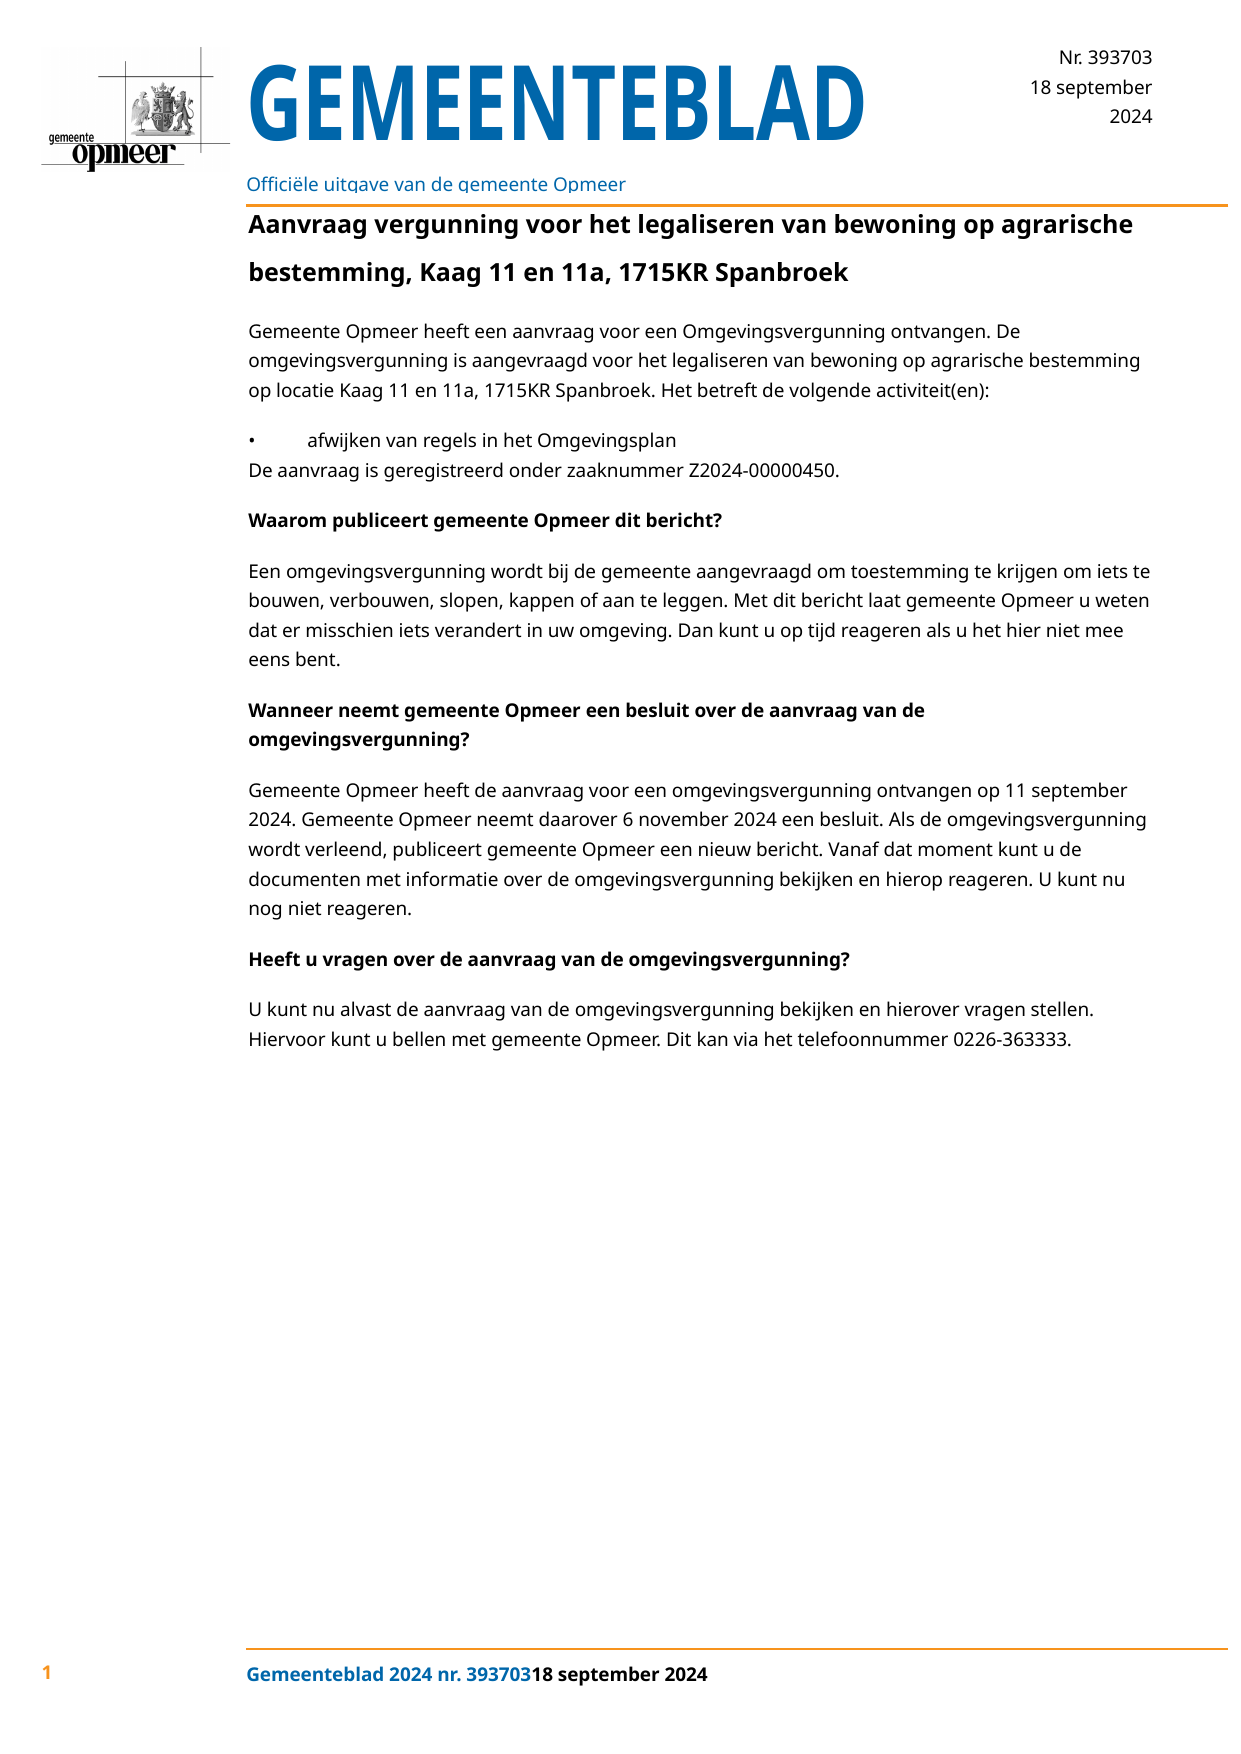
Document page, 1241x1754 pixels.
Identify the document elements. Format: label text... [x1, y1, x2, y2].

text Aanvraag vergunning voor het legaliseren van bewoning op agrarische bestemming, Kaag 11 en 11a, 1715KR Spanbroek [248, 207, 1152, 288]
text Waarom publiceert gemeente Opmeer dit bericht? [248, 507, 1152, 533]
text Heeft u vragen over de aanvraag van de omgevingsvergunning? [248, 946, 1152, 972]
text Gemeente Opmeer heeft een aanvraag voor een Omgevingsvergunning ontvangen. De omgevingsvergunning is aangevraagd voor het legaliseren van bewoning op agrarische bestemming op locatie Kaag 11 en 11a, 1715KR Spanbroek. Het betreft de volgende activiteit(en): [248, 318, 1152, 403]
text Gemeente Opmeer heeft de aanvraag voor een omgevingsvergunning ontvangen op 11 september 2024. Gemeente Opmeer neemt daarover 6 november 2024 een besluit. Als de omgevingsvergunning wordt verleend, publiceert gemeente Opmeer een nieuw bericht. Vanaf dat moment kunt u de documenten met informatie over de omgevingsvergunning bekijken en hierop reageren. U kunt nu nog niet reageren. [248, 777, 1152, 921]
text Wanneer neemt gemeente Opmeer een besluit over de aanvraag van de omgevingsvergunning? [248, 697, 1152, 752]
picture [41, 47, 231, 172]
text De aanvraag is geregistreerd onder zaaknummer Z2024-00000450. [248, 457, 1152, 483]
text U kunt nu alvast de aanvraag van de omgevingsvergunning bekijken en hierover vragen stellen. Hiervoor kunt u bellen met gemeente Opmeer. Dit kan via het telefoonnummer 0226-363333. [248, 996, 1152, 1052]
text Een omgevingsvergunning wordt bij de gemeente aangevraagd om toestemming te krijgen om iets te bouwen, verbouwen, slopen, kappen of aan te leggen. Met dit bericht laat gemeente Opmeer u weten dat er misschien iets verandert in uw omgeving. Dan kunt u op tijd reageren als u het hier niet mee eens bent. [248, 558, 1152, 672]
list afwijken van regels in het Omgevingsplan [248, 427, 1152, 453]
